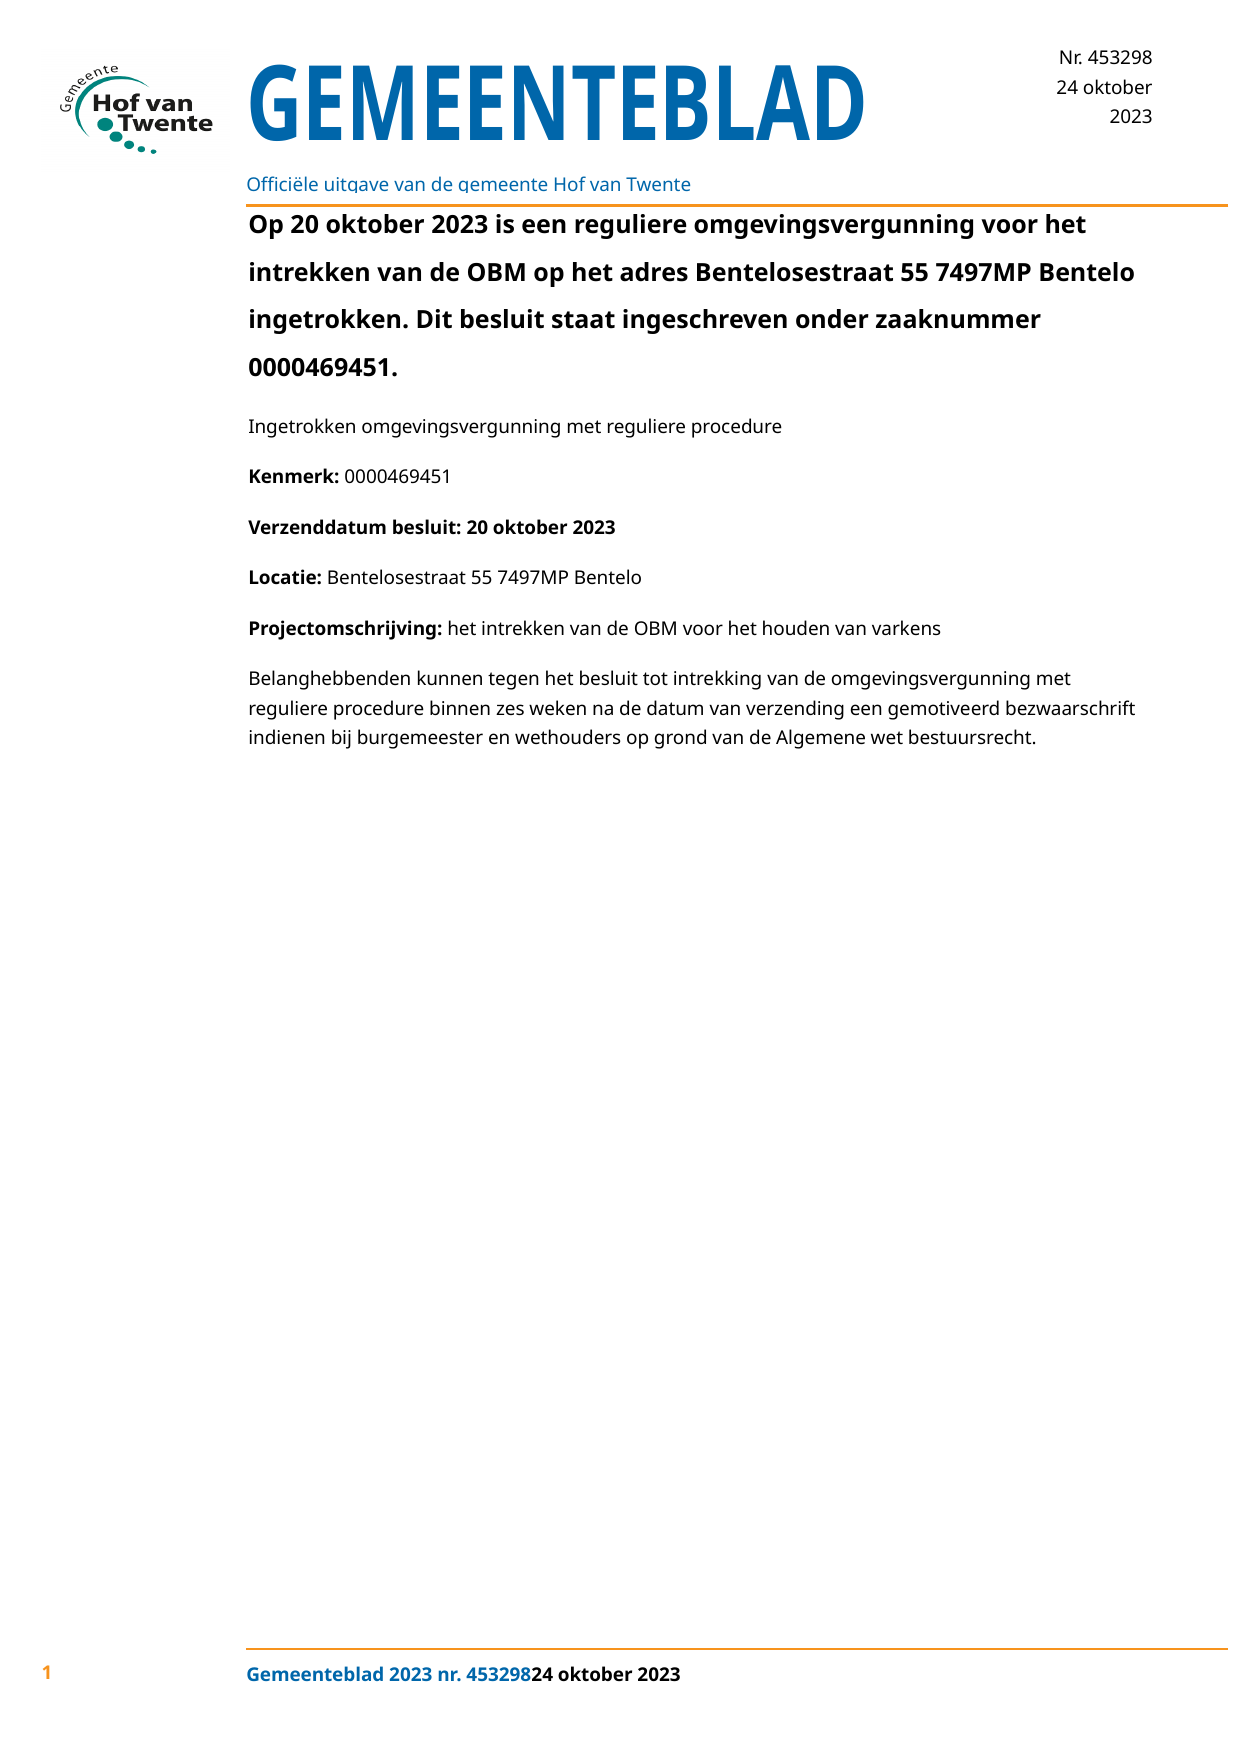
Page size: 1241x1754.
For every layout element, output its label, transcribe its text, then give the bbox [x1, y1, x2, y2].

text Op 20 oktober 2023 is een reguliere omgevingsvergunning voor het intrekken van de OBM op het adres Bentelosestraat 55 7497MP Bentelo ingetrokken. Dit besluit staat ingeschreven onder zaaknummer 0000469451. [248, 207, 1152, 384]
text Verzenddatum besluit: 20 oktober 2023 [248, 514, 1152, 540]
text Kenmerk: 0000469451 [248, 463, 1152, 489]
picture [41, 47, 231, 172]
text Locatie: Bentelosestraat 55 7497MP Bentelo [248, 564, 1152, 590]
text Projectomschrijving: het intrekken van de OBM voor het houden van varkens [248, 615, 1152, 641]
text Belanghebbenden kunnen tegen het besluit tot intrekking van de omgevingsvergunning met reguliere procedure binnen zes weken na de datum van verzending een gemotiveerd bezwaarschrift indienen bij burgemeester en wethouders op grond van de Algemene wet bestuursrecht. [248, 665, 1152, 750]
text Ingetrokken omgevingsvergunning met reguliere procedure [248, 413, 1152, 439]
